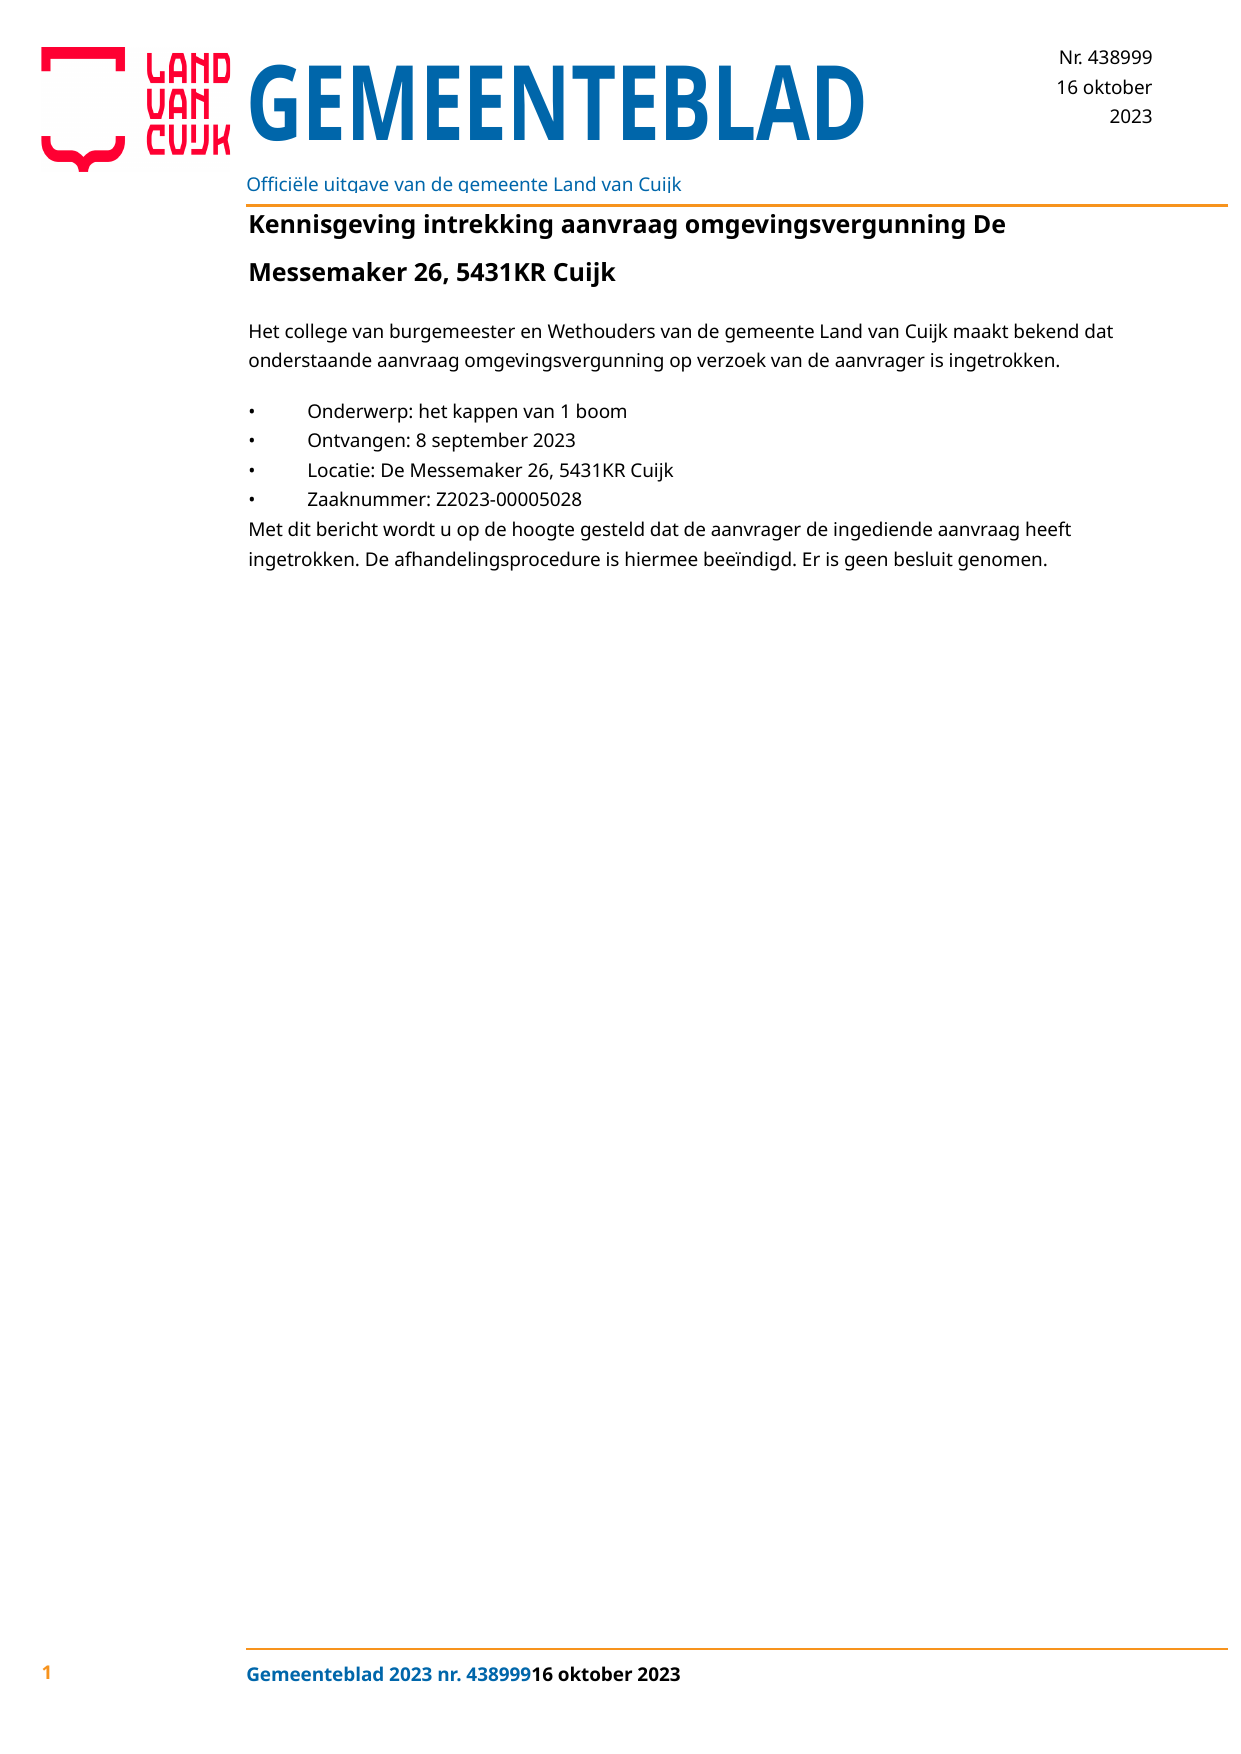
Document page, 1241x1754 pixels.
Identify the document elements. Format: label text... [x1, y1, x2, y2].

list Zaaknummer: Z2023-00005028 [248, 487, 1152, 512]
list Locatie: De Messemaker 26, 5431KR Cuijk [248, 457, 1152, 483]
picture [41, 47, 231, 172]
list Onderwerp: het kappen van 1 boom [248, 398, 1152, 424]
text Het college van burgemeester en Wethouders van de gemeente Land van Cuijk maakt bekend dat onderstaande aanvraag omgevingsvergunning op verzoek van de aanvrager is ingetrokken. [248, 318, 1152, 373]
text Kennisgeving intrekking aanvraag omgevingsvergunning De Messemaker 26, 5431KR Cuijk [248, 207, 1152, 288]
list Ontvangen: 8 september 2023 [248, 427, 1152, 453]
text Met dit bericht wordt u op de hoogte gesteld dat de aanvrager de ingediende aanvraag heeft ingetrokken. De afhandelingsprocedure is hiermee beeïndigd. Er is geen besluit genomen. [248, 516, 1152, 572]
